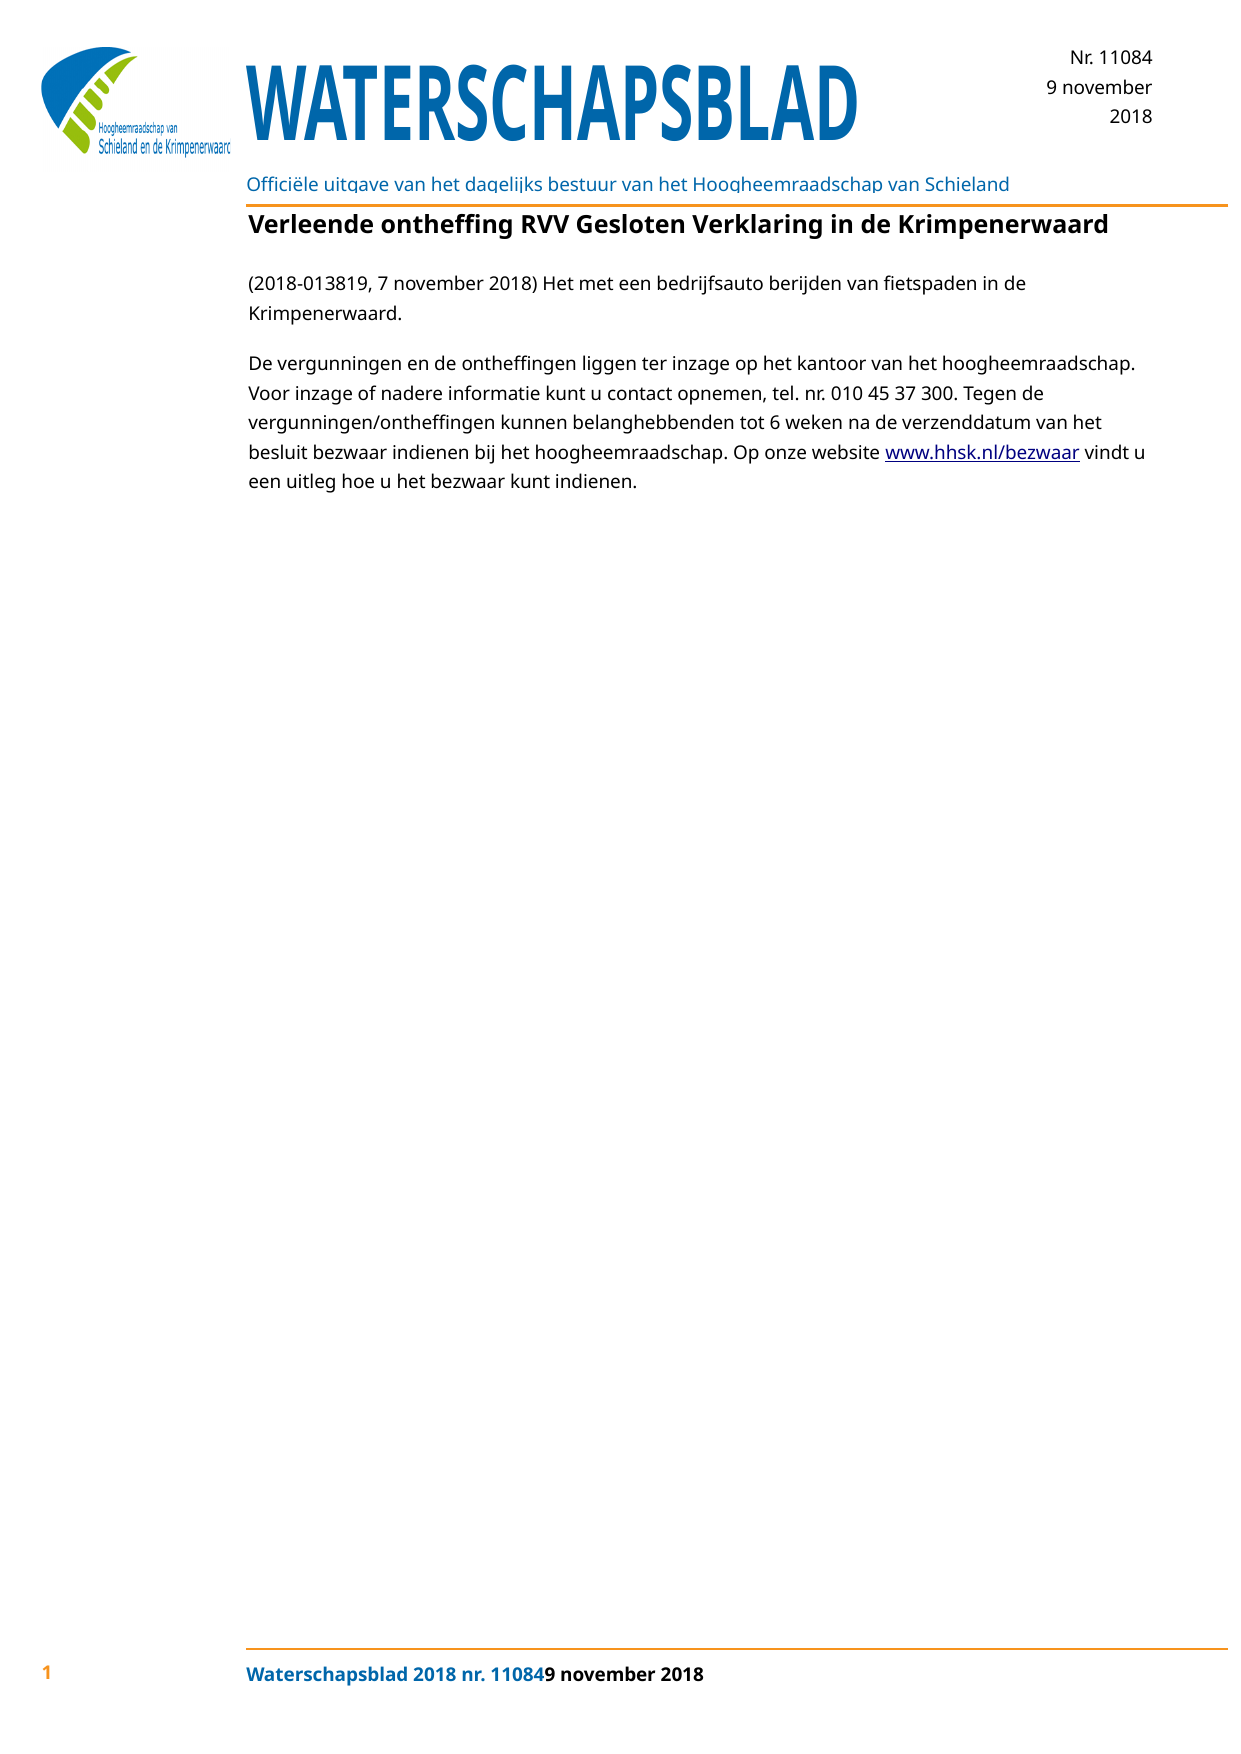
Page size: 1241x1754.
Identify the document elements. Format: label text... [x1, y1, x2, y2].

text Verleende ontheffing RVV Gesloten Verklaring in de Krimpenerwaard [248, 207, 1152, 241]
text De vergunningen en de ontheffingen liggen ter inzage op het kantoor van het hoogheemraadschap. Voor inzage of nadere informatie kunt u contact opnemen, tel. nr. 010 45 37 300. Tegen de vergunningen/ontheffingen kunnen belanghebbenden tot 6 weken na de verzenddatum van het besluit bezwaar indienen bij het hoogheemraadschap. Op onze website www.hhsk.nl/bezwaar vindt u een uitleg hoe u het bezwaar kunt indienen. [248, 350, 1152, 494]
text (2018-013819, 7 november 2018) Het met een bedrijfsauto berijden van fietspaden in de Krimpenerwaard. [248, 270, 1152, 326]
picture [41, 47, 231, 172]
